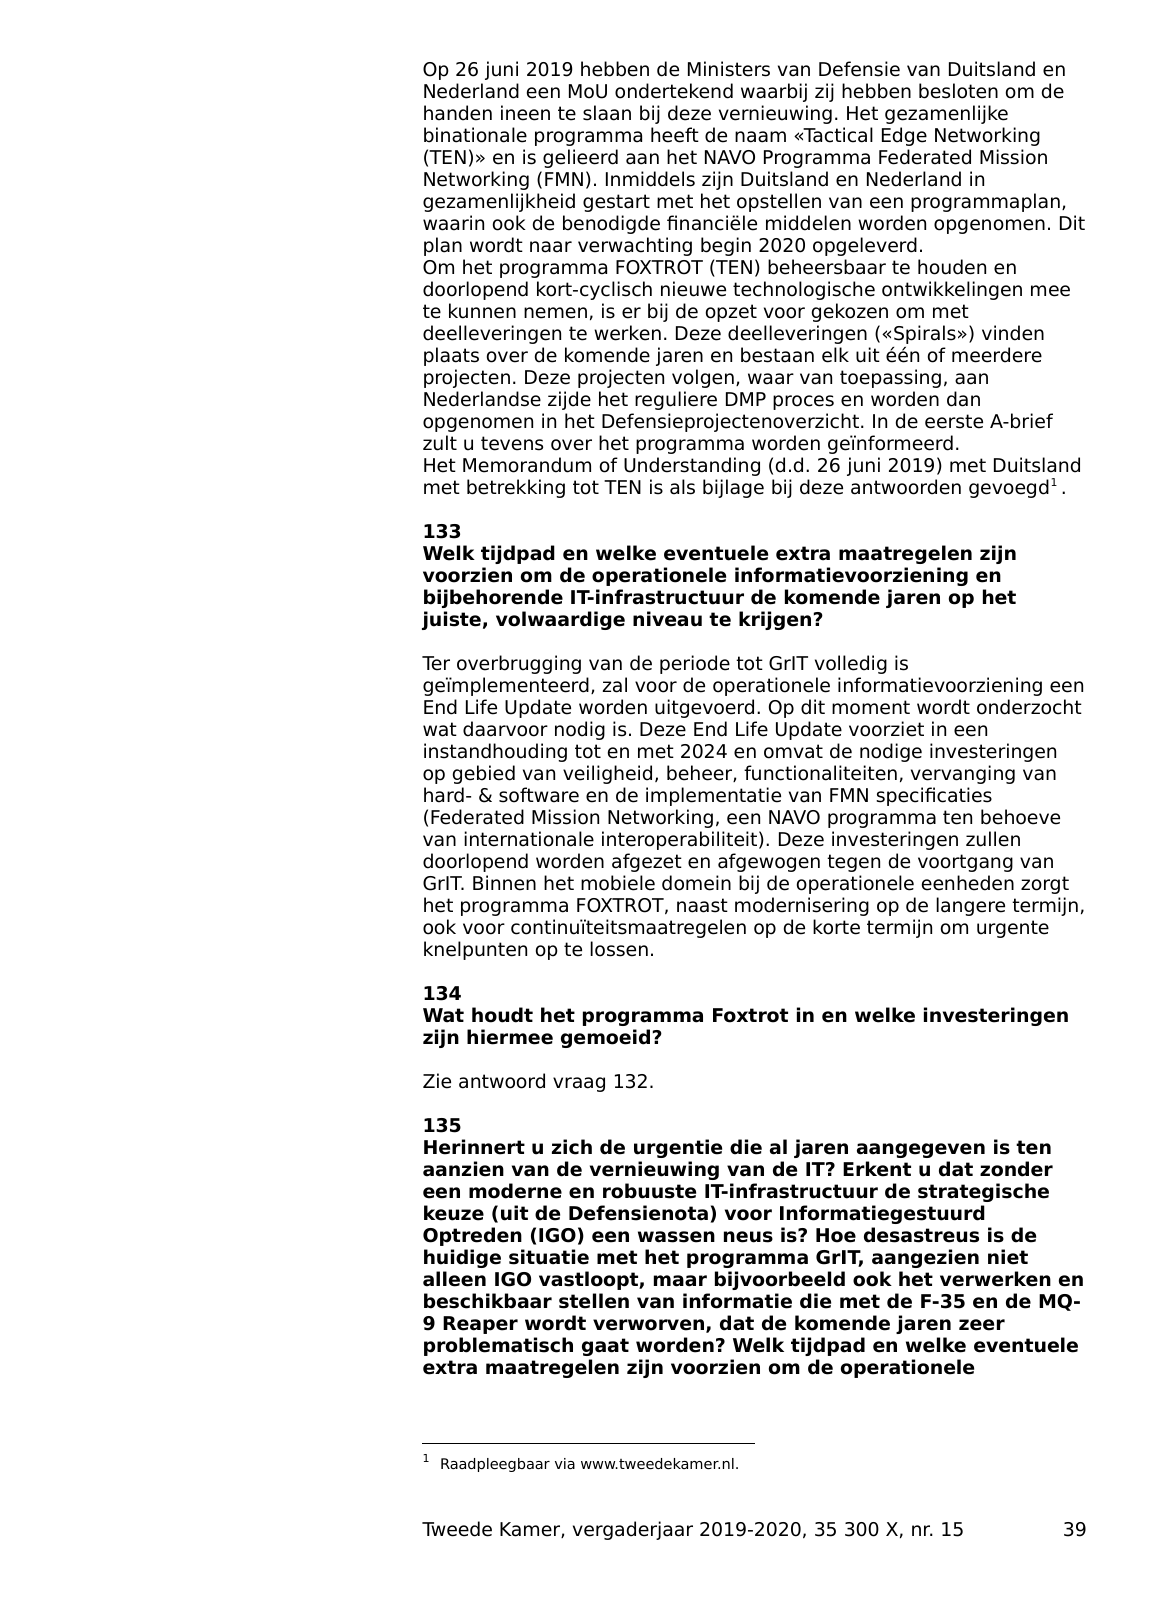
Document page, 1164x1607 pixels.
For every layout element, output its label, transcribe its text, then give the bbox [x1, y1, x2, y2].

text 133 [422, 521, 1087, 543]
text Welk tijdpad en welke eventuele extra maatregelen zijn voorzien om de operationele informatievoorziening en bijbehorende IT-infrastructuur de komende jaren op het juiste, volwaardige niveau te krijgen? [422, 543, 1087, 631]
text Ter overbrugging van de periode tot GrIT volledig is geïmplementeerd, zal voor de operationele informatievoorziening een End Life Update worden uitgevoerd. Op dit moment wordt onderzocht wat daarvoor nodig is. Deze End Life Update voorziet in een instandhouding tot en met 2024 en omvat de nodige investeringen op gebied van veiligheid, beheer, functionaliteiten, vervanging van hard- & software en de implementatie van FMN specificaties (Federated Mission Networking, een NAVO programma ten behoeve van internationale interoperabiliteit). Deze investeringen zullen doorlopend worden afgezet en afgewogen tegen de voortgang van GrIT. Binnen het mobiele domein bij de operationele eenheden zorgt het programma FOXTROT, naast modernisering op de langere termijn, ook voor continuïteitsmaatregelen op de korte termijn om urgente knelpunten op te lossen. [422, 653, 1087, 961]
text 135 [422, 1115, 1087, 1137]
text 134 [422, 983, 1087, 1005]
text Om het programma FOXTROT (TEN) beheersbaar te houden en doorlopend kort-cyclisch nieuwe technologische ontwikkelingen mee te kunnen nemen, is er bij de opzet voor gekozen om met deelleveringen te werken. Deze deelleveringen («Spirals») vinden plaats over de komende jaren en bestaan elk uit één of meerdere projecten. Deze projecten volgen, waar van toepassing, aan Nederlandse zijde het reguliere DMP proces en worden dan opgenomen in het Defensieprojectenoverzicht. In de eerste A-brief zult u tevens over het programma worden geïnformeerd. [422, 257, 1087, 455]
text Zie antwoord vraag 132. [422, 1071, 1087, 1093]
text Herinnert u zich de urgentie die al jaren aangegeven is ten aanzien van de vernieuwing van de IT? Erkent u dat zonder een moderne en robuuste IT-infrastructuur de strategische keuze (uit de Defensienota) voor Informatiegestuurd Optreden (IGO) een wassen neus is? Hoe desastreus is de huidige situatie met het programma GrIT, aangezien niet alleen IGO vastloopt, maar bijvoorbeeld ook het verwerken en beschikbaar stellen van informatie die met de F-35 en de MQ-9 Reaper wordt verworven, dat de komende jaren zeer problematisch gaat worden? Welk tijdpad en welke eventuele extra maatregelen zijn voorzien om de operationele [422, 1137, 1087, 1379]
text Wat houdt het programma Foxtrot in en welke investeringen zijn hiermee gemoeid? [422, 1005, 1087, 1049]
text Raadpleegbaar via www.tweedekamer.nl. [422, 1452, 1087, 1474]
text Het Memorandum of Understanding (d.d. 26 juni 2019) met Duitsland met betrekking tot TEN is als bijlage bij deze antwoorden gevoegd. [422, 455, 1087, 499]
text Op 26 juni 2019 hebben de Ministers van Defensie van Duitsland en Nederland een MoU ondertekend waarbij zij hebben besloten om de handen ineen te slaan bij deze vernieuwing. Het gezamenlijke binationale programma heeft de naam «Tactical Edge Networking (TEN)» en is gelieerd aan het NAVO Programma Federated Mission Networking (FMN). Inmiddels zijn Duitsland en Nederland in gezamenlijkheid gestart met het opstellen van een programmaplan, waarin ook de benodigde financiële middelen worden opgenomen. Dit plan wordt naar verwachting begin 2020 opgeleverd. [422, 59, 1087, 257]
